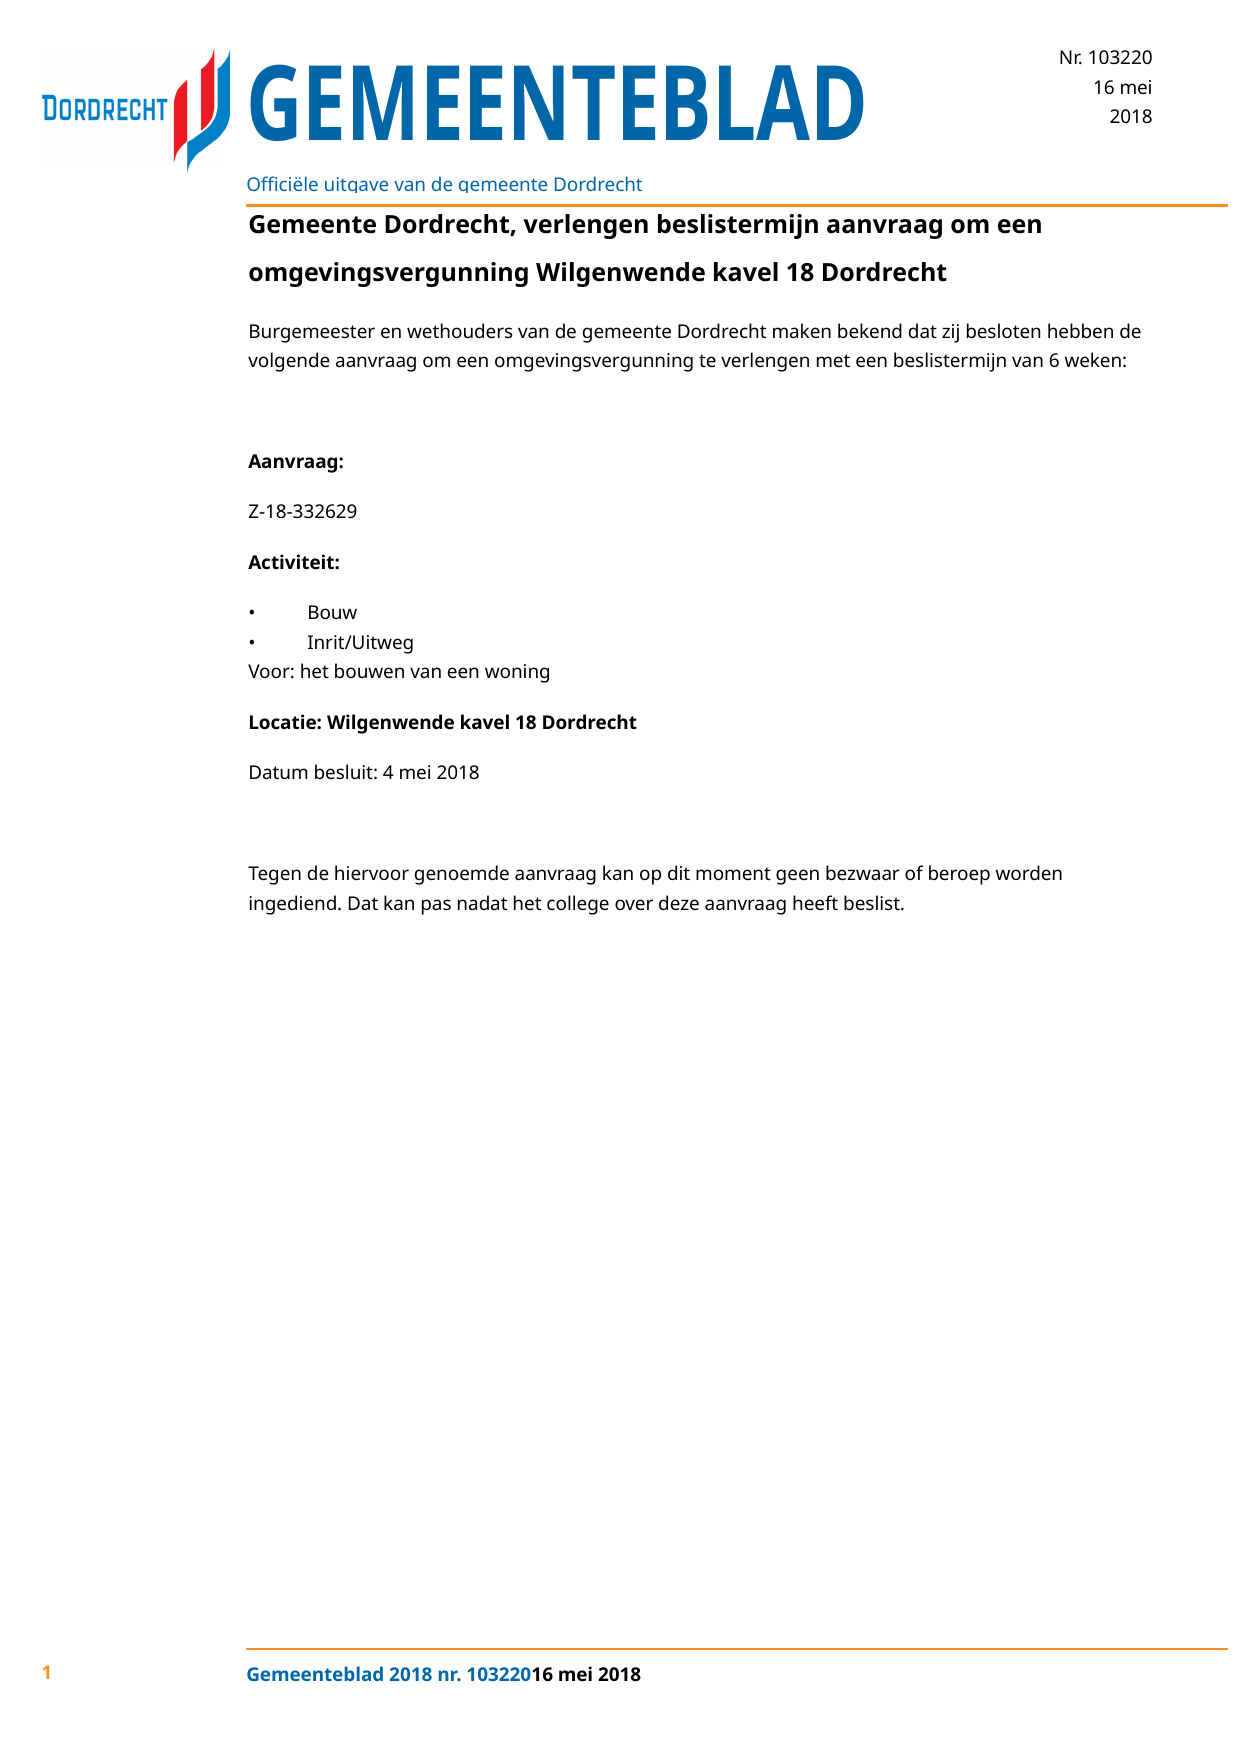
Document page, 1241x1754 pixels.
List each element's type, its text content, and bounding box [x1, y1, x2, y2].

list Inrit/Uitweg [248, 629, 1152, 655]
text Datum besluit: 4 mei 2018 [248, 759, 1152, 785]
list Bouw [248, 599, 1152, 625]
text Activiteit: [248, 549, 1152, 575]
text Tegen de hiervoor genoemde aanvraag kan op dit moment geen bezwaar of beroep worden ingediend. Dat kan pas nadat het college over deze aanvraag heeft beslist. [248, 860, 1152, 916]
text Locatie: Wilgenwende kavel 18 Dordrecht [248, 709, 1152, 735]
text Aanvraag: [248, 448, 1152, 474]
text Voor: het bouwen van een woning [248, 659, 1152, 684]
text Gemeente Dordrecht, verlengen beslistermijn aanvraag om een omgevingsvergunning Wilgenwende kavel 18 Dordrecht [248, 207, 1152, 288]
text Z-18-332629 [248, 499, 1152, 524]
picture [41, 47, 231, 172]
text Burgemeester en wethouders van de gemeente Dordrecht maken bekend dat zij besloten hebben de volgende aanvraag om een omgevingsvergunning te verlengen met een beslistermijn van 6 weken: [248, 318, 1152, 373]
